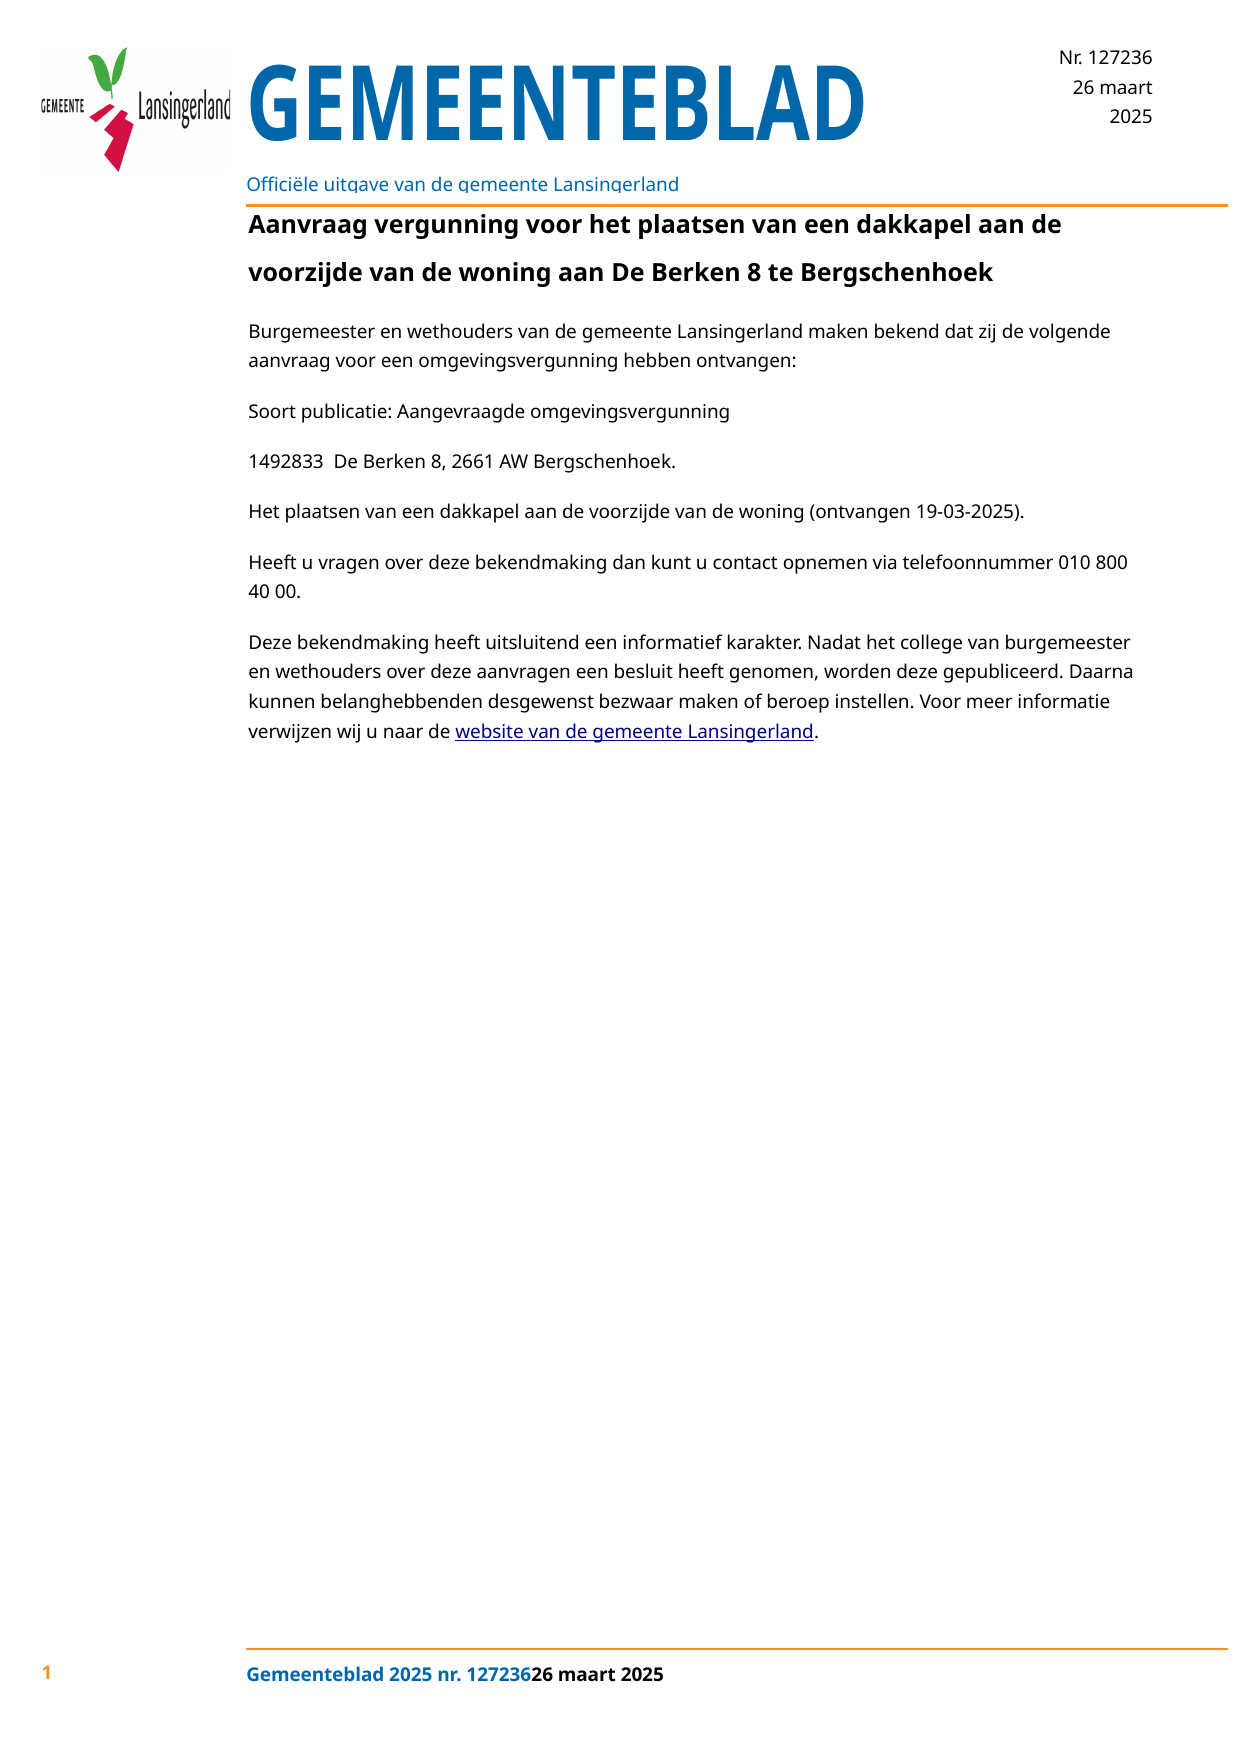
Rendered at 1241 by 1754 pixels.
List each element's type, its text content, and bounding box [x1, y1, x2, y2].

text Heeft u vragen over deze bekendmaking dan kunt u contact opnemen via telefoonnummer 010 800 40 00. [248, 549, 1152, 604]
text Soort publicatie: Aangevraagde omgevingsvergunning [248, 398, 1152, 424]
text Burgemeester en wethouders van de gemeente Lansingerland maken bekend dat zij de volgende aanvraag voor een omgevingsvergunning hebben ontvangen: [248, 318, 1152, 373]
text 1492833 De Berken 8, 2661 AW Bergschenhoek. [248, 448, 1152, 474]
text Aanvraag vergunning voor het plaatsen van een dakkapel aan de voorzijde van de woning aan De Berken 8 te Bergschenhoek [248, 207, 1152, 288]
text Deze bekendmaking heeft uitsluitend een informatief karakter. Nadat het college van burgemeester en wethouders over deze aanvragen een besluit heeft genomen, worden deze gepubliceerd. Daarna kunnen belanghebbenden desgewenst bezwaar maken of beroep instellen. Voor meer informatie verwijzen wij u naar de website van de gemeente Lansingerland. [248, 629, 1152, 744]
text Het plaatsen van een dakkapel aan de voorzijde van de woning (ontvangen 19-03-2025). [248, 499, 1152, 524]
picture [41, 47, 231, 172]
